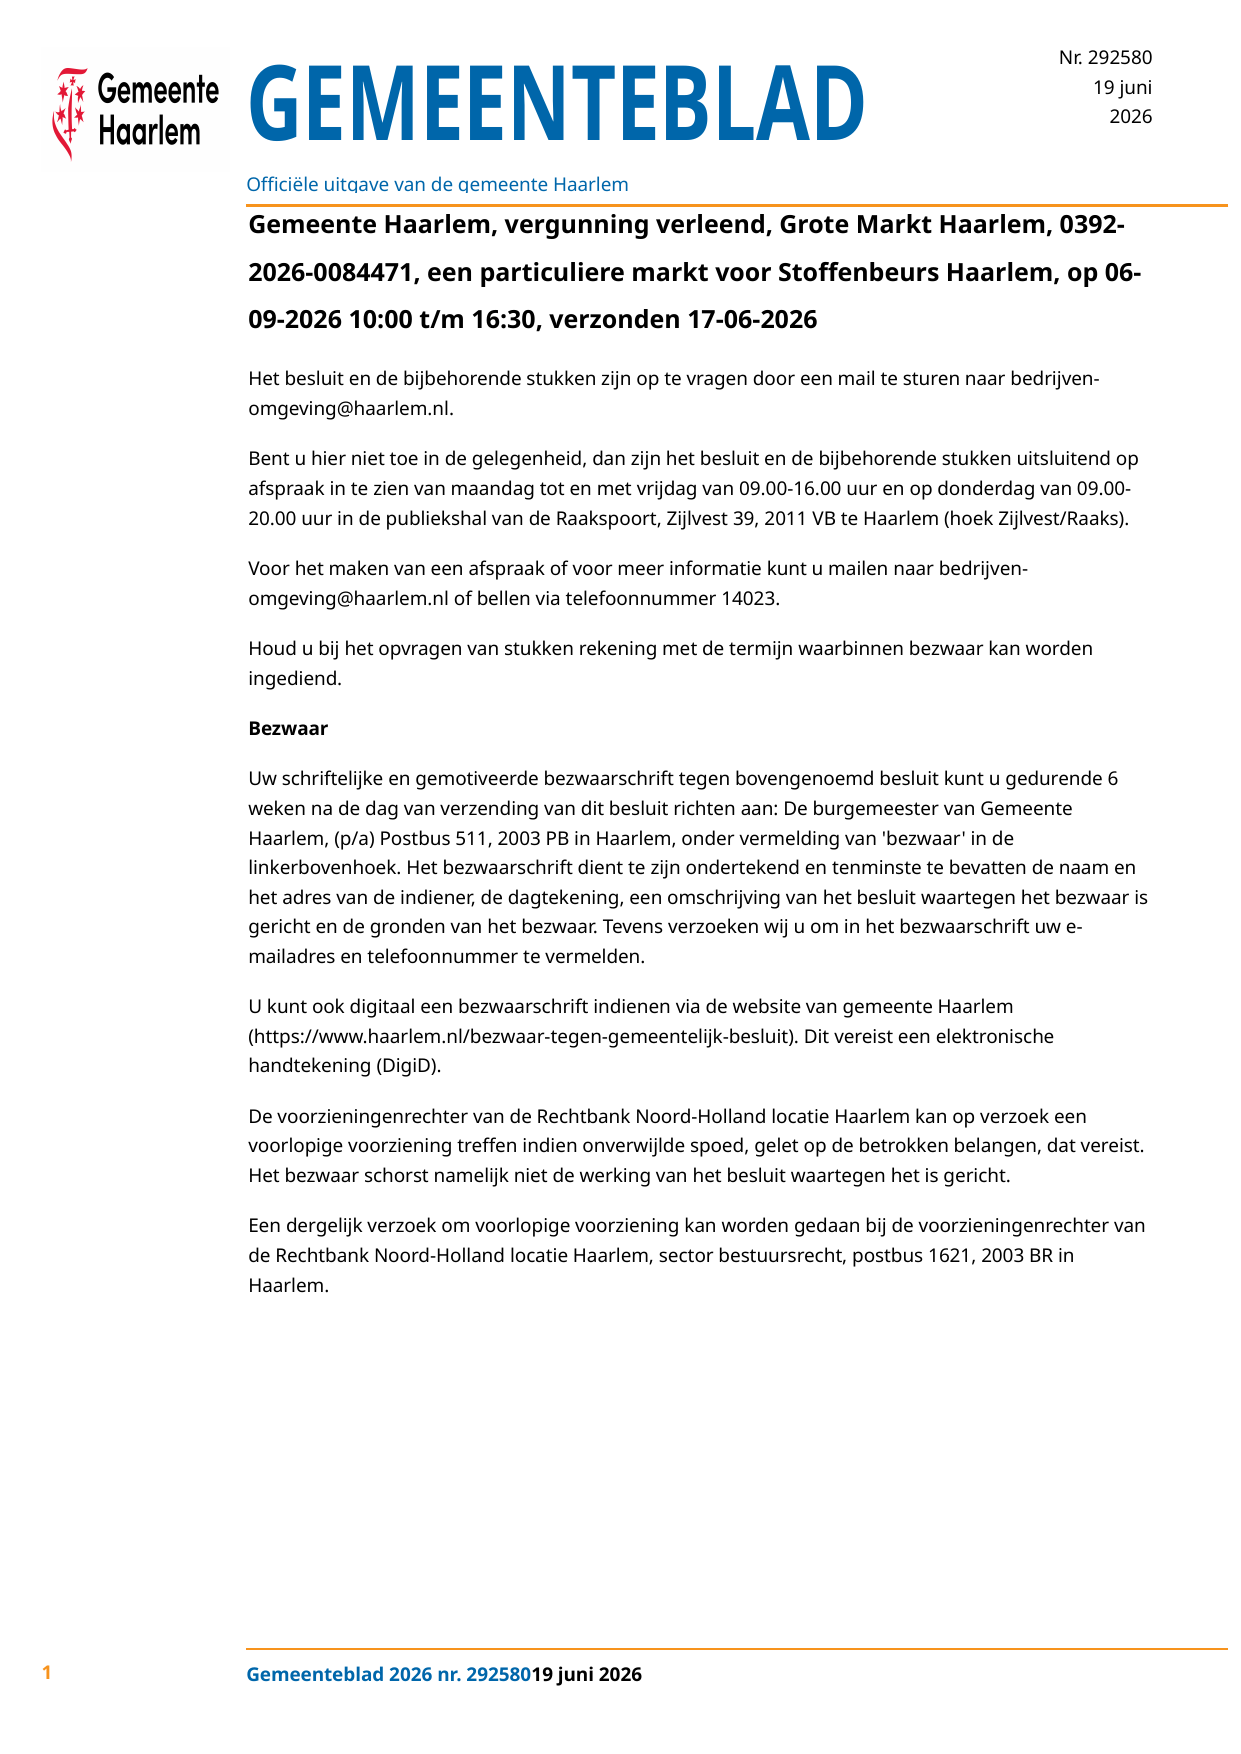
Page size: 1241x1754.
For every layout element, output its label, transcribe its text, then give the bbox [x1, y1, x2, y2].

text Het besluit en de bijbehorende stukken zijn op te vragen door een mail te sturen naar bedrijven-omgeving@haarlem.nl. [248, 366, 1152, 421]
text Uw schriftelijke en gemotiveerde bezwaarschrift tegen bovengenoemd besluit kunt u gedurende 6 weken na de dag van verzending van dit besluit richten aan: De burgemeester van Gemeente Haarlem, (p/a) Postbus 511, 2003 PB in Haarlem, onder vermelding van 'bezwaar' in de linkerbovenhoek. Het bezwaarschrift dient te zijn ondertekend en tenminste te bevatten de naam en het adres van de indiener, de dagtekening, een omschrijving van het besluit waartegen het bezwaar is gericht en de gronden van het bezwaar. Tevens verzoeken wij u om in het bezwaarschrift uw e-mailadres en telefoonnummer te vermelden. [248, 766, 1152, 969]
text Voor het maken van een afspraak of voor meer informatie kunt u mailen naar bedrijven-omgeving@haarlem.nl of bellen via telefoonnummer 14023. [248, 555, 1152, 610]
text De voorzieningenrechter van de Rechtbank Noord-Holland locatie Haarlem kan op verzoek een voorlopige voorziening treffen indien onverwijlde spoed, gelet op de betrokken belangen, dat vereist. Het bezwaar schorst namelijk niet de werking van het besluit waartegen het is gericht. [248, 1103, 1152, 1188]
text U kunt ook digitaal een bezwaarschrift indienen via de website van gemeente Haarlem (https://www.haarlem.nl/bezwaar-tegen-gemeentelijk-besluit). Dit vereist een elektronische handtekening (DigiD). [248, 993, 1152, 1078]
text Gemeente Haarlem, vergunning verleend, Grote Markt Haarlem, 0392-2026-0084471, een particuliere markt voor Stoffenbeurs Haarlem, op 06-09-2026 10:00 t/m 16:30, verzonden 17-06-2026 [248, 207, 1152, 336]
text Een dergelijk verzoek om voorlopige voorziening kan worden gedaan bij de voorzieningenrechter van de Rechtbank Noord-Holland locatie Haarlem, sector bestuursrecht, postbus 1621, 2003 BR in Haarlem. [248, 1213, 1152, 1297]
text Houd u bij het opvragen van stukken rekening met de termijn waarbinnen bezwaar kan worden ingediend. [248, 635, 1152, 690]
picture [41, 47, 231, 172]
text Bent u hier niet toe in de gelegenheid, dan zijn het besluit en de bijbehorende stukken uitsluitend op afspraak in te zien van maandag tot en met vrijdag van 09.00-16.00 uur en op donderdag van 09.00-20.00 uur in de publiekshal van de Raakspoort, Zijlvest 39, 2011 VB te Haarlem (hoek Zijlvest/Raaks). [248, 446, 1152, 530]
text Bezwaar [248, 715, 1152, 741]
